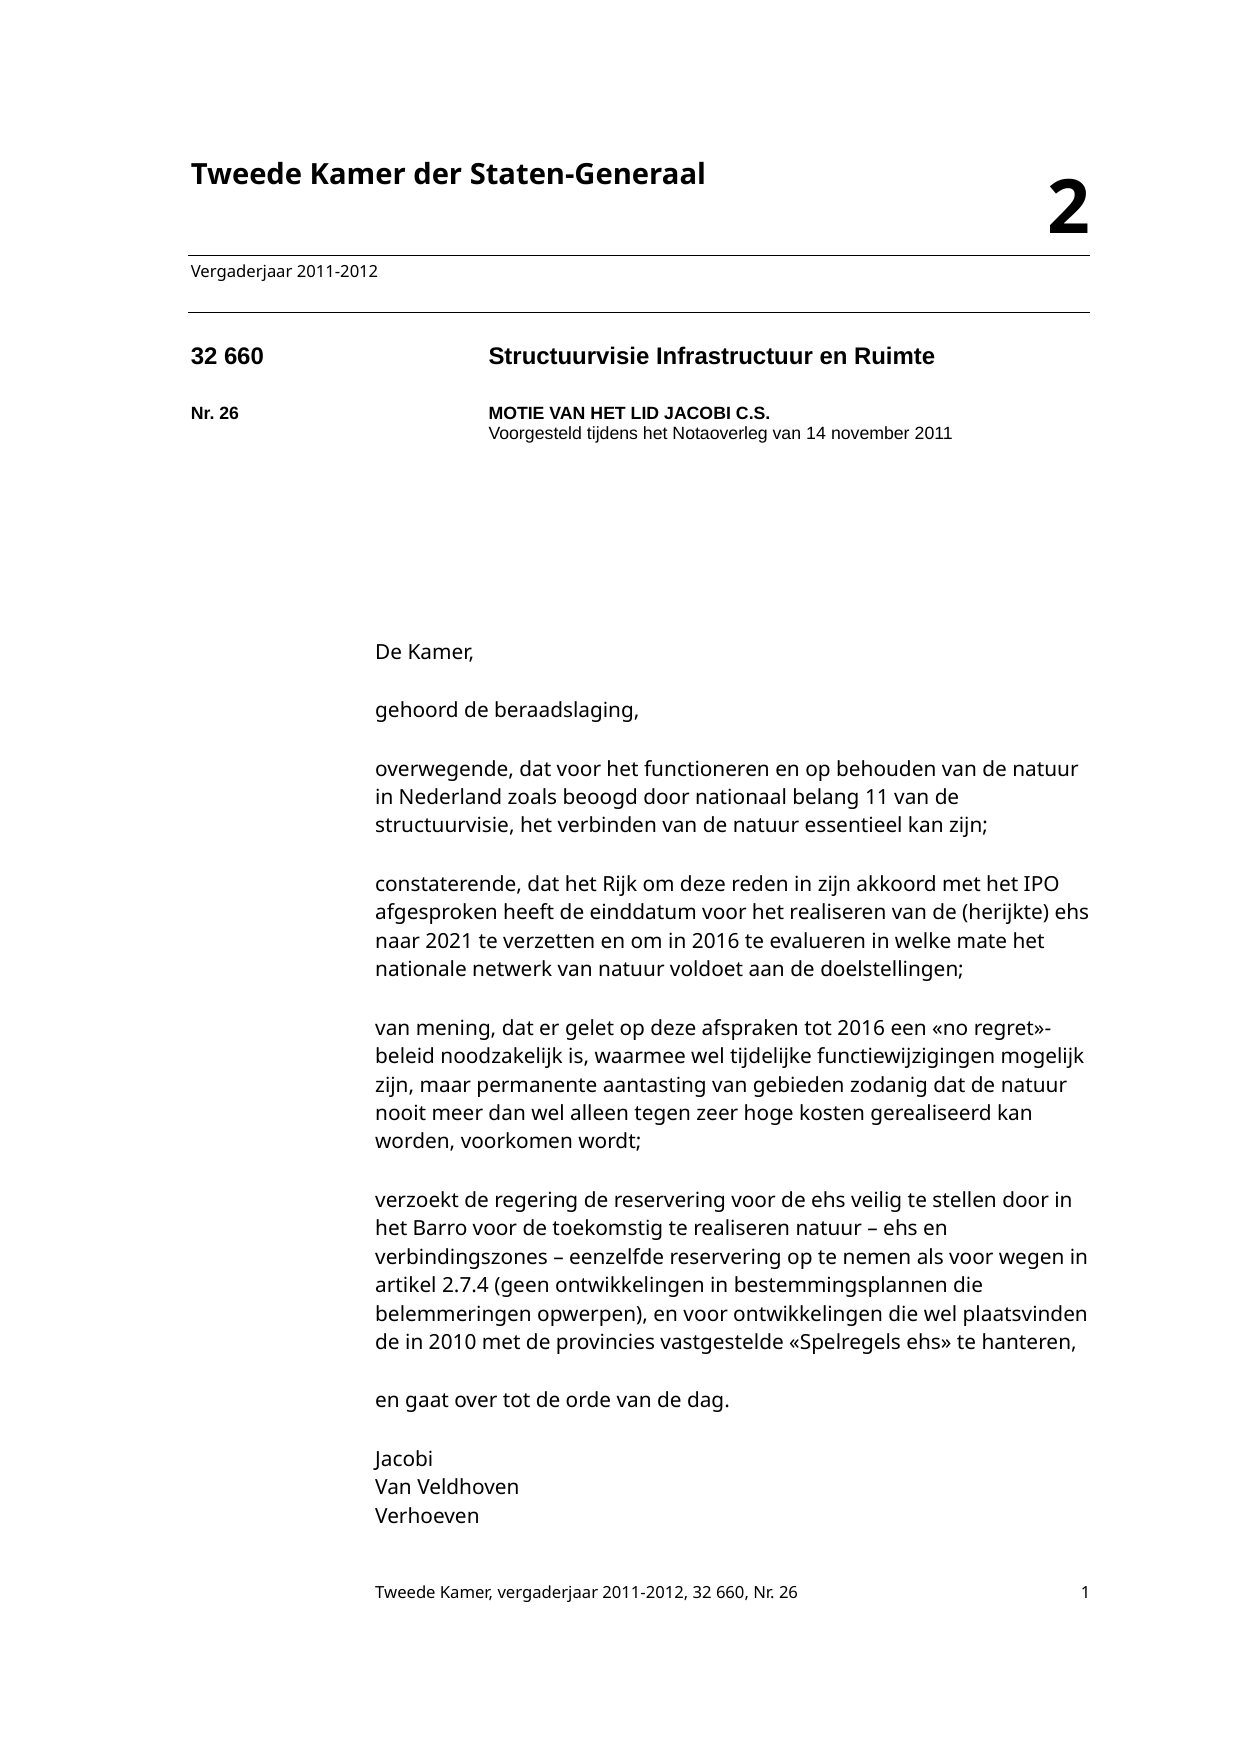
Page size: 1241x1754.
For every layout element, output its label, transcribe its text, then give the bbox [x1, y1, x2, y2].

table_header Tweede Kamer der Staten-Generaal [188, 150, 909, 255]
table_cell [485, 256, 1090, 312]
text constaterende, dat het Rijk om deze reden in zijn akkoord met het IPO afgesproken heeft de einddatum voor het realiseren van de (herijkte) ehs naar 2021 te verzetten en om in 2016 te evalueren in welke mate het nationale netwerk van natuur voldoet aan de doelstellingen; [375, 869, 1090, 983]
table_cell Vergaderjaar 2011-2012 [188, 256, 485, 312]
text Van Veldhoven [375, 1472, 1090, 1501]
table_cell [485, 313, 1090, 339]
text overwegende, dat voor het functioneren en op behouden van de natuur in Nederland zoals beoogd door nationaal belang 11 van de structuurvisie, het verbinden van de natuur essentieel kan zijn; [375, 754, 1090, 839]
text De Kamer, [375, 637, 1090, 665]
table_cell 32 660 [188, 339, 485, 399]
table_cell Structuurvisie Infrastructuur en Ruimte [485, 339, 1090, 399]
text en gaat over tot de orde van de dag. [375, 1386, 1090, 1414]
table_header 2 [910, 150, 1090, 255]
table_cell [188, 313, 485, 339]
text Jacobi [375, 1444, 1090, 1472]
table_cell MOTIE VAN HET LID JACOBI C.S. Voorgesteld tijdens het Notaoverleg van 14 november 2011 [485, 399, 1090, 518]
table_cell Nr. 26 [188, 399, 485, 518]
text Verhoeven [375, 1501, 1090, 1529]
text verzoekt de regering de reservering voor de ehs veilig te stellen door in het Barro voor de toekomstig te realiseren natuur – ehs en verbindingszones – eenzelfde reservering op te nemen als voor wegen in artikel 2.7.4 (geen ontwikkelingen in bestemmingsplannen die belemmeringen opwerpen), en voor ontwikkelingen die wel plaatsvinden de in 2010 met de provincies vastgestelde «Spelregels ehs» te hanteren, [375, 1185, 1090, 1356]
text van mening, dat er gelet op deze afspraken tot 2016 een «no regret»-beleid noodzakelijk is, waarmee wel tijdelijke functiewijzigingen mogelijk zijn, maar permanente aantasting van gebieden zodanig dat de natuur nooit meer dan wel alleen tegen zeer hoge kosten gerealiseerd kan worden, voorkomen wordt; [375, 1013, 1090, 1155]
text gehoord de beraadslaging, [375, 695, 1090, 724]
